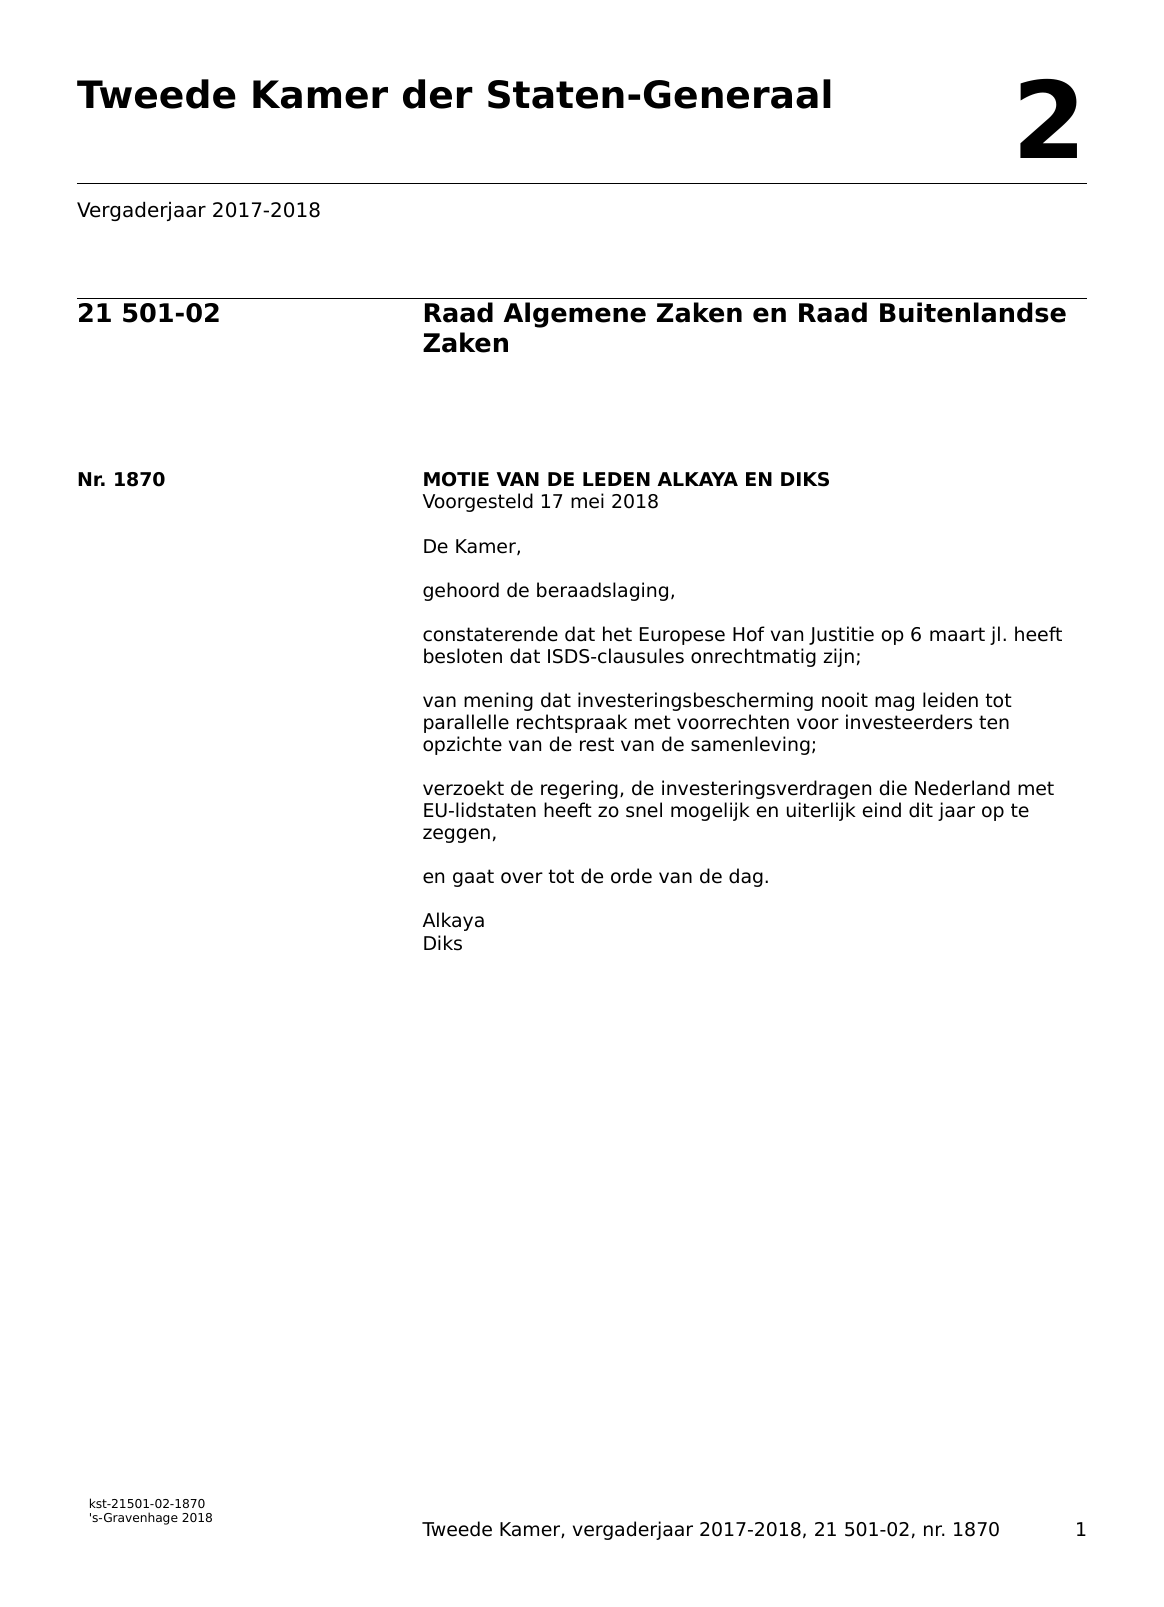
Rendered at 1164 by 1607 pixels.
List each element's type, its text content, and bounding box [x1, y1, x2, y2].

table_header 2 [886, 59, 1087, 183]
text 's-Gravenhage 2018 [88, 1511, 323, 1525]
subtitle Nr. 1870 MOTIE VAN DE LEDEN ALKAYA EN DIKS [77, 469, 1087, 491]
text Diks [422, 932, 1087, 954]
text gehoord de beraadslaging, [422, 580, 1087, 602]
subtitle 21 501-02 Raad Algemene Zaken en Raad Buitenlandse Zaken [77, 299, 1087, 358]
table_cell Vergaderjaar 2017-2018 [77, 184, 1087, 298]
text van mening dat investeringsbescherming nooit mag leiden tot parallelle rechtspraak met voorrechten voor investeerders ten opzichte van de rest van de samenleving; [422, 690, 1087, 756]
text verzoekt de regering, de investeringsverdragen die Nederland met EU-lidstaten heeft zo snel mogelijk en uiterlijk eind dit jaar op te zeggen, [422, 778, 1087, 844]
text constaterende dat het Europese Hof van Justitie op 6 maart jl. heeft besloten dat ISDS-clausules onrechtmatig zijn; [422, 624, 1087, 668]
text kst-21501-02-1870 [88, 1497, 323, 1511]
text Voorgesteld 17 mei 2018 [422, 491, 1087, 513]
table_header Tweede Kamer der Staten-Generaal [77, 59, 886, 183]
text De Kamer, [422, 536, 1087, 557]
text en gaat over tot de orde van de dag. [422, 866, 1087, 888]
text Alkaya [422, 910, 1087, 932]
